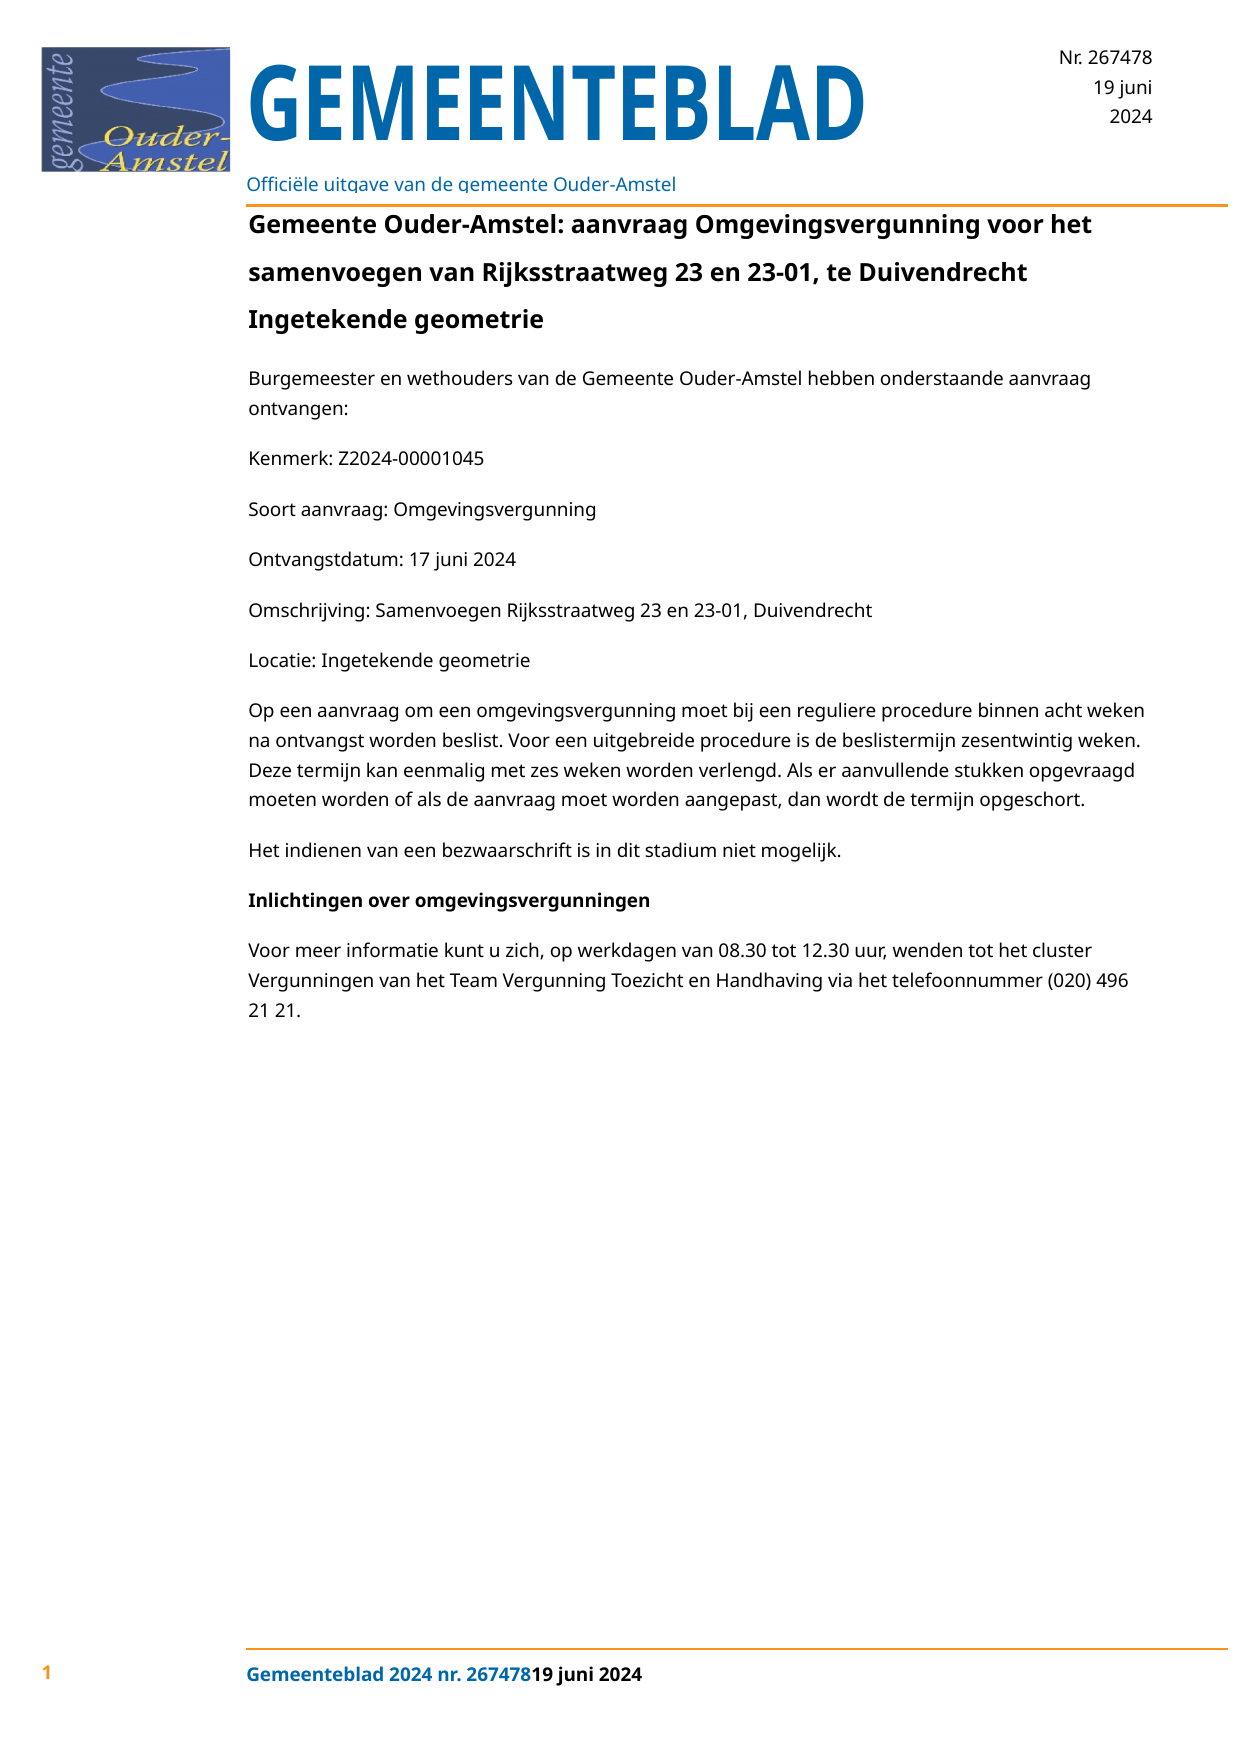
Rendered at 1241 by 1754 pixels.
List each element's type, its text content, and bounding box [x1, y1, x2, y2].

text Locatie: Ingetekende geometrie [248, 647, 1152, 673]
text Soort aanvraag: Omgevingsvergunning [248, 496, 1152, 522]
picture [41, 47, 231, 172]
text Voor meer informatie kunt u zich, op werkdagen van 08.30 tot 12.30 uur, wenden tot het cluster Vergunningen van het Team Vergunning Toezicht en Handhaving via het telefoonnummer (020) 496 21 21. [248, 938, 1152, 1022]
text Kenmerk: Z2024-00001045 [248, 446, 1152, 471]
text Burgemeester en wethouders van de Gemeente Ouder-Amstel hebben onderstaande aanvraag ontvangen: [248, 366, 1152, 421]
text Het indienen van een bezwaarschrift is in dit stadium niet mogelijk. [248, 837, 1152, 862]
text Ontvangstdatum: 17 juni 2024 [248, 546, 1152, 572]
text Omschrijving: Samenvoegen Rijksstraatweg 23 en 23-01, Duivendrecht [248, 597, 1152, 622]
text Op een aanvraag om een omgevingsvergunning moet bij een reguliere procedure binnen acht weken na ontvangst worden beslist. Voor een uitgebreide procedure is de beslistermijn zesentwintig weken. Deze termijn kan eenmalig met zes weken worden verlengd. Als er aanvullende stukken opgevraagd moeten worden of als de aanvraag moet worden aangepast, dan wordt de termijn opgeschort. [248, 698, 1152, 812]
text Inlichtingen over omgevingsvergunningen [248, 887, 1152, 913]
text Gemeente Ouder-Amstel: aanvraag Omgevingsvergunning voor het samenvoegen van Rijksstraatweg 23 en 23-01, te Duivendrecht Ingetekende geometrie [248, 207, 1152, 336]
